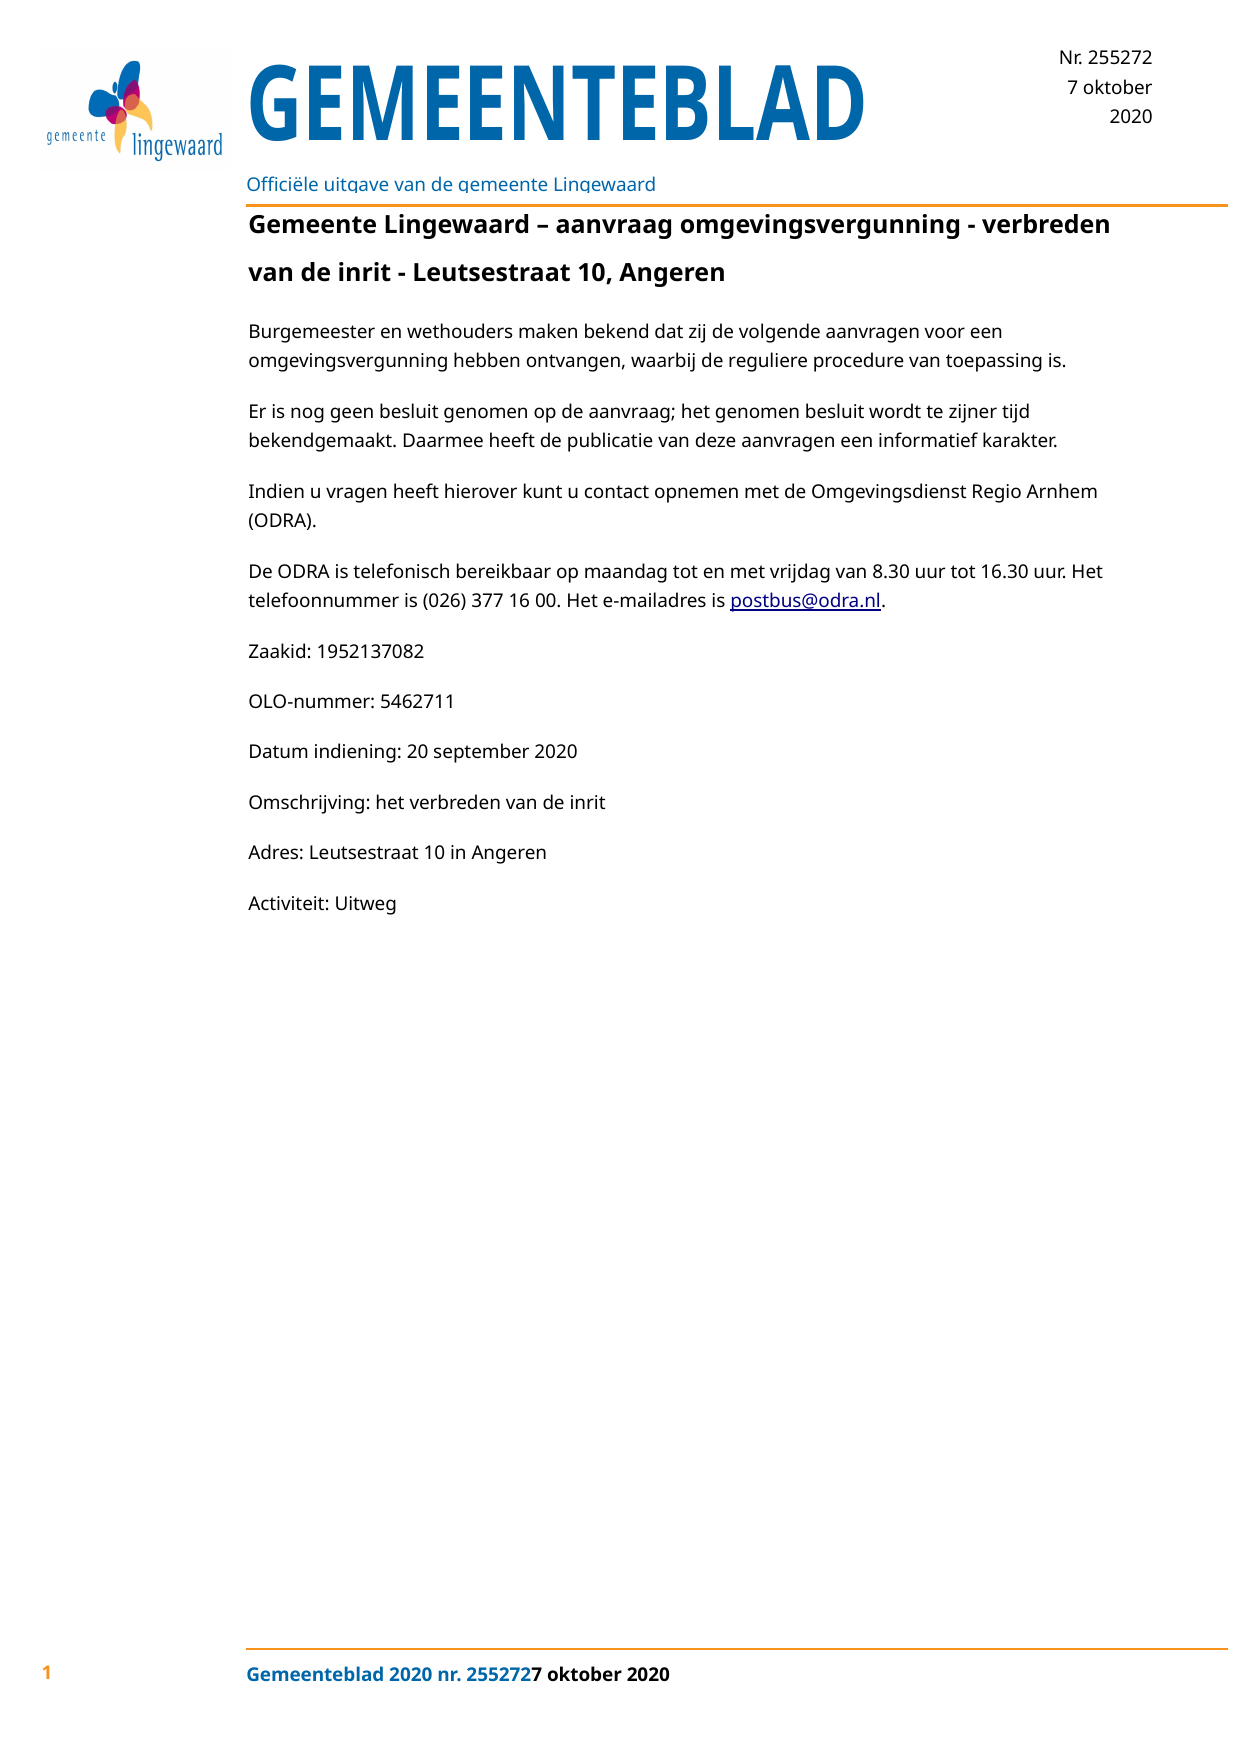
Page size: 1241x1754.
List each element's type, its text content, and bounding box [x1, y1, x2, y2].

text Burgemeester en wethouders maken bekend dat zij de volgende aanvragen voor een omgevingsvergunning hebben ontvangen, waarbij de reguliere procedure van toepassing is. [248, 318, 1152, 373]
text Datum indiening: 20 september 2020 [248, 739, 1152, 764]
text Gemeente Lingewaard – aanvraag omgevingsvergunning - verbreden van de inrit - Leutsestraat 10, Angeren [248, 207, 1152, 288]
text Indien u vragen heeft hierover kunt u contact opnemen met de Omgevingsdienst Regio Arnhem (ODRA). [248, 478, 1152, 533]
text Omschrijving: het verbreden van de inrit [248, 789, 1152, 815]
text Activiteit: Uitweg [248, 890, 1152, 916]
picture [41, 47, 231, 172]
text Zaakid: 1952137082 [248, 638, 1152, 664]
text De ODRA is telefonisch bereikbaar op maandag tot en met vrijdag van 8.30 uur tot 16.30 uur. Het telefoonnummer is (026) 377 16 00. Het e-mailadres is postbus@odra.nl. [248, 558, 1152, 613]
text OLO-nummer: 5462711 [248, 688, 1152, 714]
text Er is nog geen besluit genomen op de aanvraag; het genomen besluit wordt te zijner tijd bekendgemaakt. Daarmee heeft de publicatie van deze aanvragen een informatief karakter. [248, 398, 1152, 453]
text Adres: Leutsestraat 10 in Angeren [248, 839, 1152, 865]
